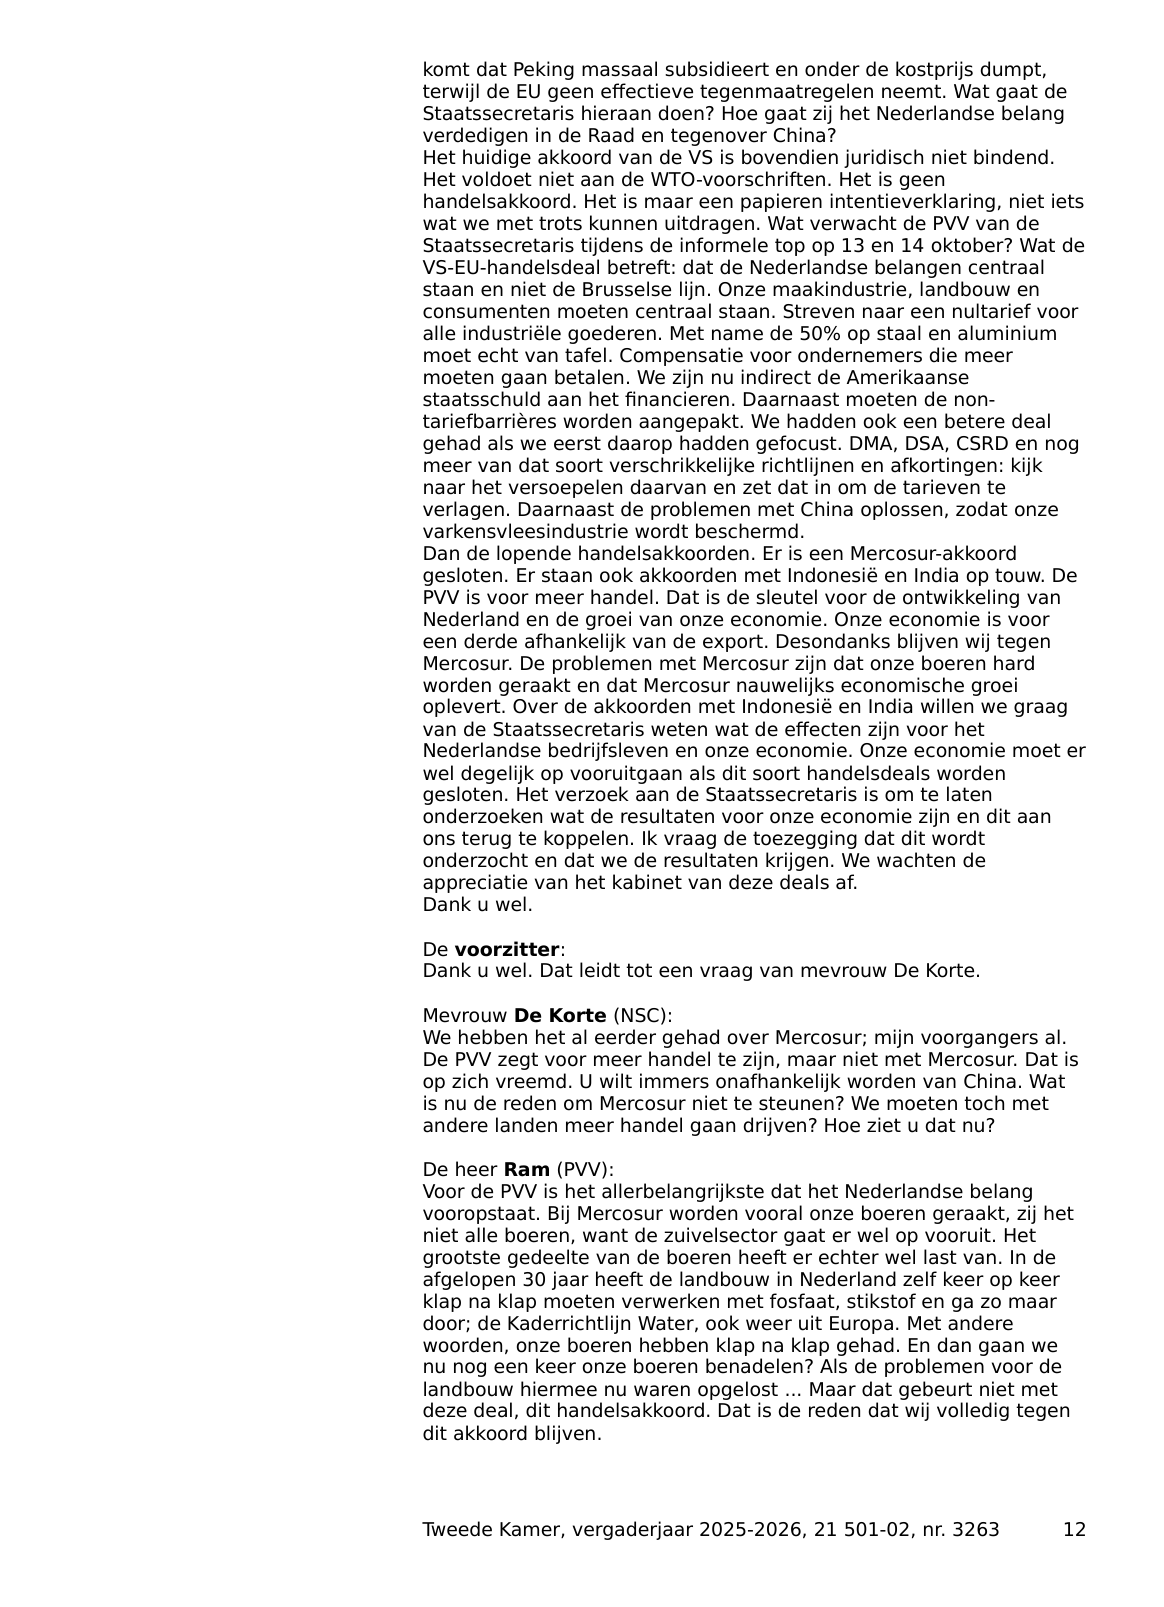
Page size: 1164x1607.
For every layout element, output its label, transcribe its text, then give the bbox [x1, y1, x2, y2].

text Voor de PVV is het allerbelangrijkste dat het Nederlandse belang vooropstaat. Bij Mercosur worden vooral onze boeren geraakt, zij het niet alle boeren, want de zuivelsector gaat er wel op vooruit. Het grootste gedeelte van de boeren heeft er echter wel last van. In de afgelopen 30 jaar heeft de landbouw in Nederland zelf keer op keer klap na klap moeten verwerken met fosfaat, stikstof en ga zo maar door; de Kaderrichtlijn Water, ook weer uit Europa. Met andere woorden, onze boeren hebben klap na klap gehad. En dan gaan we nu nog een keer onze boeren benadelen? Als de problemen voor de landbouw hiermee nu waren opgelost ... Maar dat gebeurt niet met deze deal, dit handelsakkoord. Dat is de reden dat wij volledig tegen dit akkoord blijven. [422, 1181, 1087, 1444]
text De voorzitter: [422, 938, 1087, 960]
text Mevrouw De Korte (NSC): [422, 1004, 1087, 1027]
text Dank u wel. [422, 894, 1087, 916]
text Dank u wel. Dat leidt tot een vraag van mevrouw De Korte. [422, 960, 1087, 982]
text We hebben het al eerder gehad over Mercosur; mijn voorgangers al. De PVV zegt voor meer handel te zijn, maar niet met Mercosur. Dat is op zich vreemd. U wilt immers onafhankelijk worden van China. Wat is nu de reden om Mercosur niet te steunen? We moeten toch met andere landen meer handel gaan drijven? Hoe ziet u dat nu? [422, 1027, 1087, 1136]
text komt dat Peking massaal subsidieert en onder de kostprijs dumpt, terwijl de EU geen effectieve tegenmaatregelen neemt. Wat gaat de Staatssecretaris hieraan doen? Hoe gaat zij het Nederlandse belang verdedigen in de Raad en tegenover China? [422, 59, 1087, 147]
text Dan de lopende handelsakkoorden. Er is een Mercosur-akkoord gesloten. Er staan ook akkoorden met Indonesië en India op touw. De PVV is voor meer handel. Dat is de sleutel voor de ontwikkeling van Nederland en de groei van onze economie. Onze economie is voor een derde afhankelijk van de export. Desondanks blijven wij tegen Mercosur. De problemen met Mercosur zijn dat onze boeren hard worden geraakt en dat Mercosur nauwelijks economische groei oplevert. Over de akkoorden met Indonesië en India willen we graag van de Staatssecretaris weten wat de effecten zijn voor het Nederlandse bedrijfsleven en onze economie. Onze economie moet er wel degelijk op vooruitgaan als dit soort handelsdeals worden gesloten. Het verzoek aan de Staatssecretaris is om te laten onderzoeken wat de resultaten voor onze economie zijn en dit aan ons terug te koppelen. Ik vraag de toezegging dat dit wordt onderzocht en dat we de resultaten krijgen. We wachten de appreciatie van het kabinet van deze deals af. [422, 543, 1087, 894]
text Het huidige akkoord van de VS is bovendien juridisch niet bindend. Het voldoet niet aan de WTO-voorschriften. Het is geen handelsakkoord. Het is maar een papieren intentieverklaring, niet iets wat we met trots kunnen uitdragen. Wat verwacht de PVV van de Staatssecretaris tijdens de informele top op 13 en 14 oktober? Wat de VS-EU-handelsdeal betreft: dat de Nederlandse belangen centraal staan en niet de Brusselse lijn. Onze maakindustrie, landbouw en consumenten moeten centraal staan. Streven naar een nultarief voor alle industriële goederen. Met name de 50% op staal en aluminium moet echt van tafel. Compensatie voor ondernemers die meer moeten gaan betalen. We zijn nu indirect de Amerikaanse staatsschuld aan het financieren. Daarnaast moeten de non-tariefbarrières worden aangepakt. We hadden ook een betere deal gehad als we eerst daarop hadden gefocust. DMA, DSA, CSRD en nog meer van dat soort verschrikkelijke richtlijnen en afkortingen: kijk naar het versoepelen daarvan en zet dat in om de tarieven te verlagen. Daarnaast de problemen met China oplossen, zodat onze varkensvleesindustrie wordt beschermd. [422, 147, 1087, 543]
text De heer Ram (PVV): [422, 1159, 1087, 1181]
